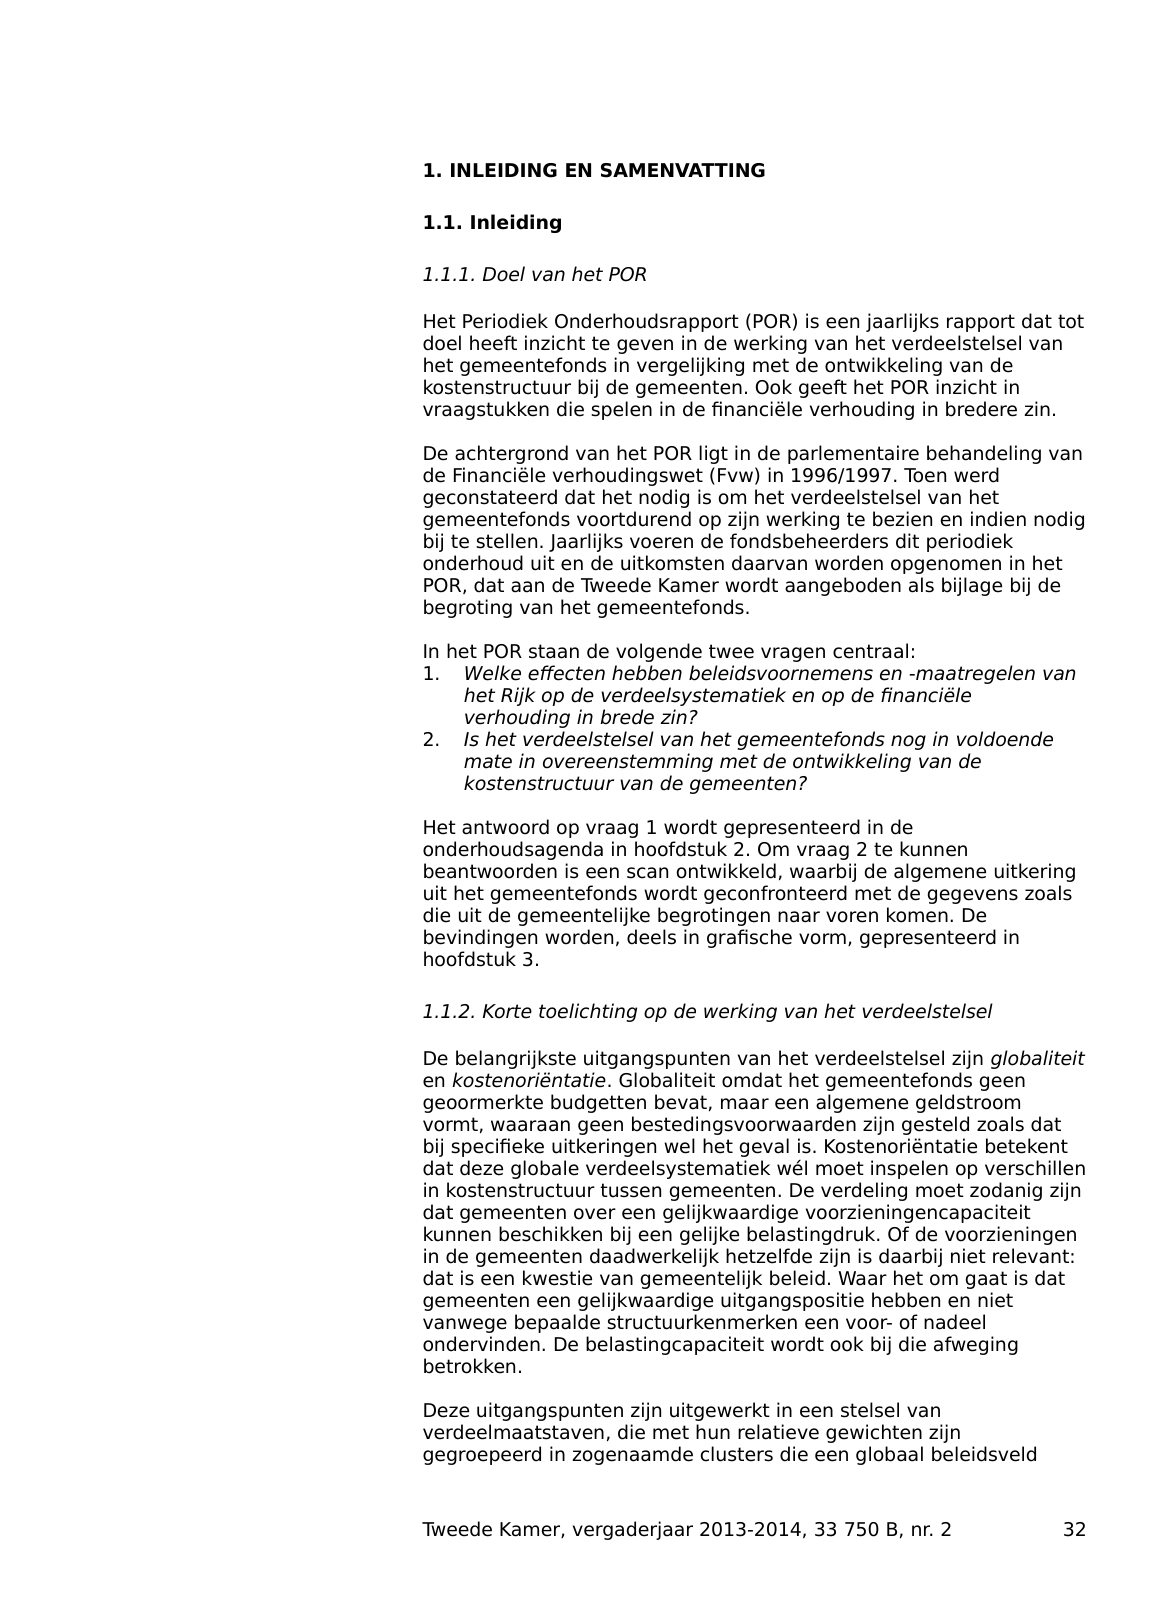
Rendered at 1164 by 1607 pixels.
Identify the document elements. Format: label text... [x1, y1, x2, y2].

text In het POR staan de volgende twee vragen centraal: [422, 641, 1087, 663]
text De belangrijkste uitgangspunten van het verdeelstelsel zijn globaliteit en kostenoriëntatie. Globaliteit omdat het gemeentefonds geen geoormerkte budgetten bevat, maar een algemene geldstroom vormt, waaraan geen bestedingsvoorwaarden zijn gesteld zoals dat bij specifieke uitkeringen wel het geval is. Kostenoriëntatie betekent dat deze globale verdeelsystematiek wél moet inspelen op verschillen in kostenstructuur tussen gemeenten. De verdeling moet zodanig zijn dat gemeenten over een gelijkwaardige voorzieningencapaciteit kunnen beschikken bij een gelijke belastingdruk. Of de voorzieningen in de gemeenten daadwerkelijk hetzelfde zijn is daarbij niet relevant: dat is een kwestie van gemeentelijk beleid. Waar het om gaat is dat gemeenten een gelijkwaardige uitgangspositie hebben en niet vanwege bepaalde structuurkenmerken een voor- of nadeel ondervinden. De belastingcapaciteit wordt ook bij die afweging betrokken. [422, 1048, 1087, 1377]
subtitle 1.1.1. Doel van het POR [422, 264, 1087, 286]
text 1. Welke effecten hebben beleidsvoornemens en -maatregelen van het Rijk op de verdeelsystematiek en op de financiële verhouding in brede zin? [422, 663, 1087, 729]
text Deze uitgangspunten zijn uitgewerkt in een stelsel van verdeelmaatstaven, die met hun relatieve gewichten zijn gegroepeerd in zogenaamde clusters die een globaal beleidsveld [422, 1400, 1087, 1466]
subtitle 1.1.2. Korte toelichting op de werking van het verdeelstelsel [422, 1001, 1087, 1023]
text Het Periodiek Onderhoudsrapport (POR) is een jaarlijks rapport dat tot doel heeft inzicht te geven in de werking van het verdeelstelsel van het gemeentefonds in vergelijking met de ontwikkeling van de kostenstructuur bij de gemeenten. Ook geeft het POR inzicht in vraagstukken die spelen in de financiële verhouding in bredere zin. [422, 311, 1087, 421]
text 2. Is het verdeelstelsel van het gemeentefonds nog in voldoende mate in overeenstemming met de ontwikkeling van de kostenstructuur van de gemeenten? [422, 729, 1087, 795]
text Het antwoord op vraag 1 wordt gepresenteerd in de onderhoudsagenda in hoofdstuk 2. Om vraag 2 te kunnen beantwoorden is een scan ontwikkeld, waarbij de algemene uitkering uit het gemeentefonds wordt geconfronteerd met de gegevens zoals die uit de gemeentelijke begrotingen naar voren komen. De bevindingen worden, deels in grafische vorm, gepresenteerd in hoofdstuk 3. [422, 817, 1087, 971]
subtitle 1. INLEIDING EN SAMENVATTING [422, 160, 1087, 182]
text De achtergrond van het POR ligt in de parlementaire behandeling van de Financiële verhoudingswet (Fvw) in 1996/1997. Toen werd geconstateerd dat het nodig is om het verdeelstelsel van het gemeentefonds voortdurend op zijn werking te bezien en indien nodig bij te stellen. Jaarlijks voeren de fondsbeheerders dit periodiek onderhoud uit en de uitkomsten daarvan worden opgenomen in het POR, dat aan de Tweede Kamer wordt aangeboden als bijlage bij de begroting van het gemeentefonds. [422, 443, 1087, 619]
subtitle 1.1. Inleiding [422, 212, 1087, 234]
